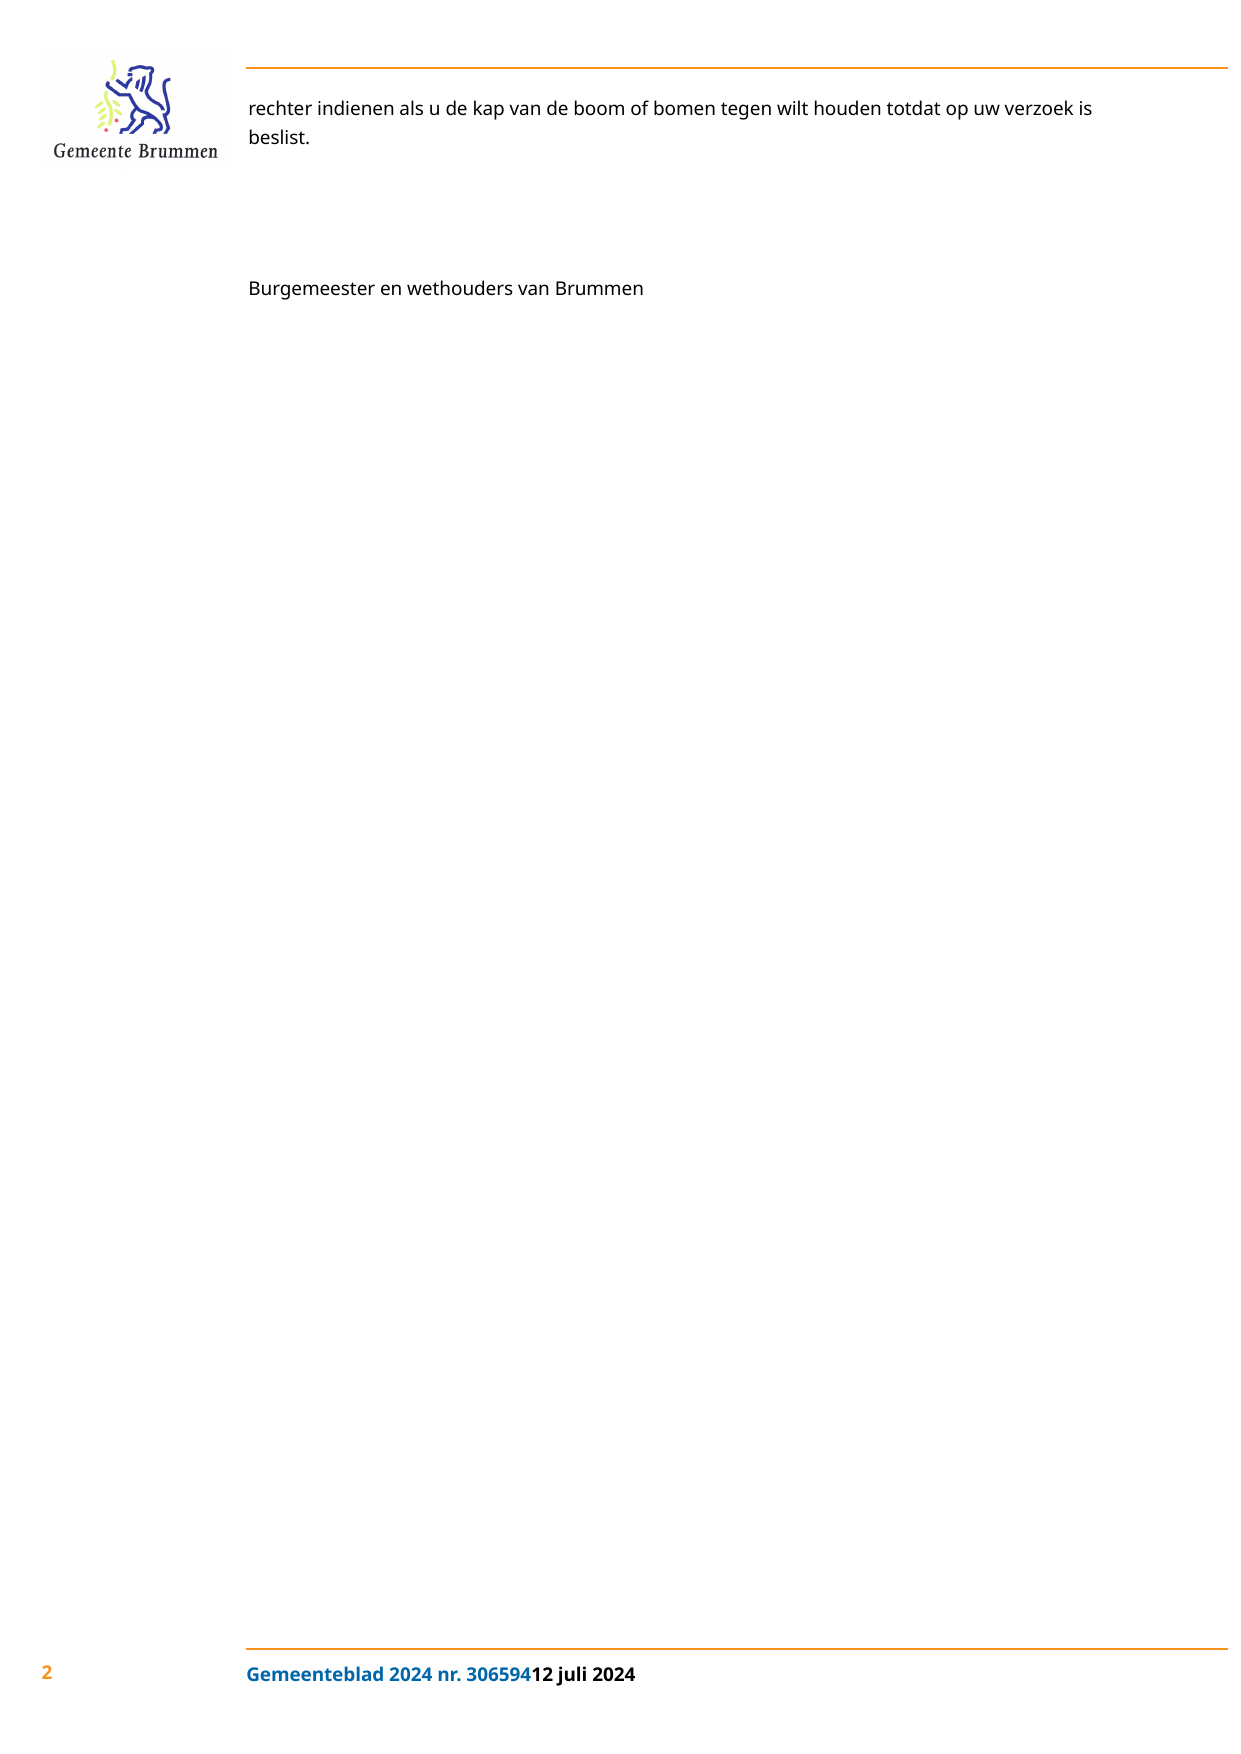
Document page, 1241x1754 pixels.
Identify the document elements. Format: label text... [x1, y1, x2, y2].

text rechter indienen als u de kap van de boom of bomen tegen wilt houden totdat op uw verzoek is beslist. [248, 95, 1152, 150]
text Burgemeester en wethouders van Brummen [248, 276, 1152, 301]
picture [41, 47, 231, 172]
